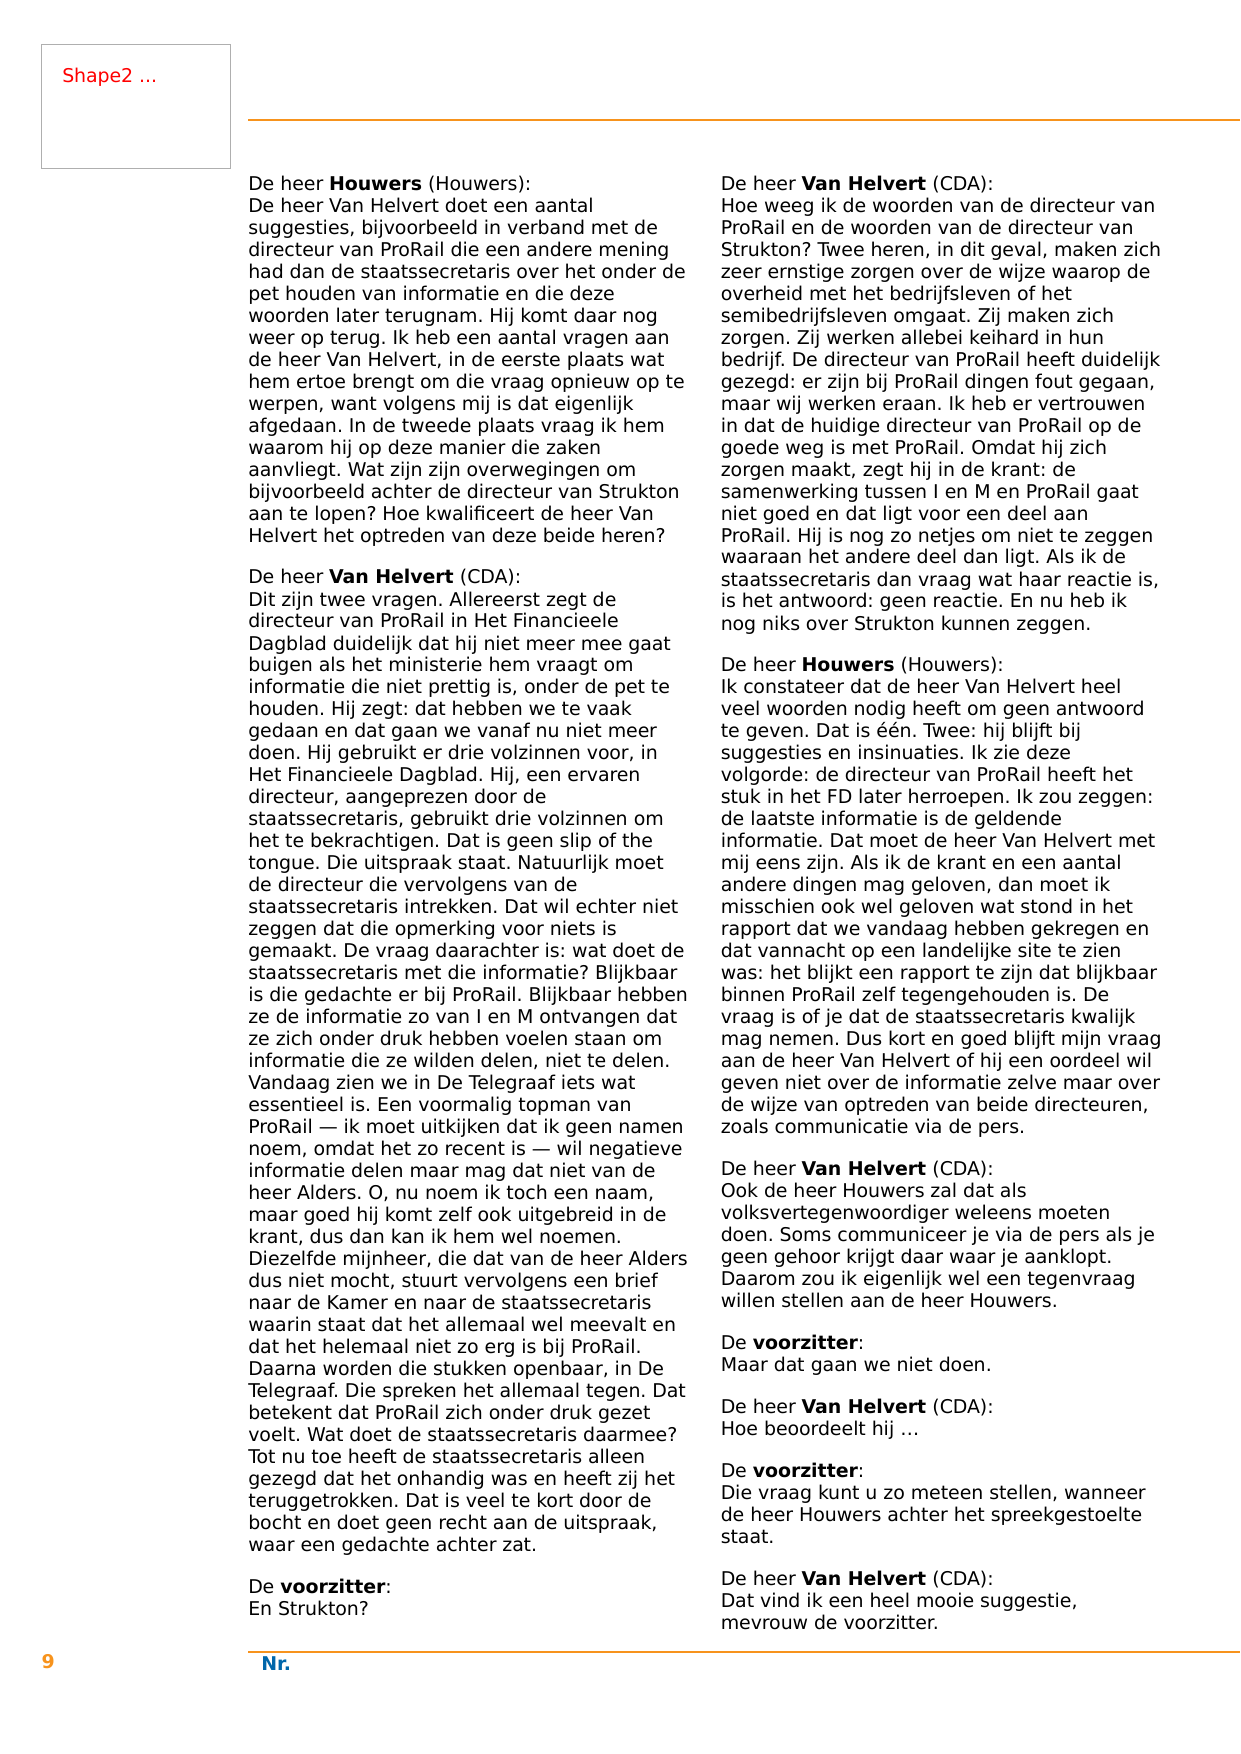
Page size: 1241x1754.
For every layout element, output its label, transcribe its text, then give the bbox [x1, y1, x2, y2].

text Die vraag kunt u zo meteen stellen, wanneer de heer Houwers achter het spreekgestoelte staat. [721, 1482, 1163, 1548]
text De heer Houwers (Houwers): [248, 173, 691, 195]
text De voorzitter: [721, 1460, 1163, 1482]
text De heer Van Helvert (CDA): [721, 1158, 1163, 1180]
text Dit zijn twee vragen. Allereerst zegt de directeur van ProRail in Het Financieele Dagblad duidelijk dat hij niet meer mee gaat buigen als het ministerie hem vraagt om informatie die niet prettig is, onder de pet te houden. Hij zegt: dat hebben we te vaak gedaan en dat gaan we vanaf nu niet meer doen. Hij gebruikt er drie volzinnen voor, in Het Financieele Dagblad. Hij, een ervaren directeur, aangeprezen door de staatssecretaris, gebruikt drie volzinnen om het te bekrachtigen. Dat is geen slip of the tongue. Die uitspraak staat. Natuurlijk moet de directeur die vervolgens van de staatssecretaris intrekken. Dat wil echter niet zeggen dat die opmerking voor niets is gemaakt. De vraag daarachter is: wat doet de staatssecretaris met die informatie? Blijkbaar is die gedachte er bij ProRail. Blijkbaar hebben ze de informatie zo van I en M ontvangen dat ze zich onder druk hebben voelen staan om informatie die ze wilden delen, niet te delen. Vandaag zien we in De Telegraaf iets wat essentieel is. Een voormalig topman van ProRail — ik moet uitkijken dat ik geen namen noem, omdat het zo recent is — wil negatieve informatie delen maar mag dat niet van de heer Alders. O, nu noem ik toch een naam, maar goed hij komt zelf ook uitgebreid in de krant, dus dan kan ik hem wel noemen. Diezelfde mijnheer, die dat van de heer Alders dus niet mocht, stuurt vervolgens een brief naar de Kamer en naar de staatssecretaris waarin staat dat het allemaal wel meevalt en dat het helemaal niet zo erg is bij ProRail. Daarna worden die stukken openbaar, in De Telegraaf. Die spreken het allemaal tegen. Dat betekent dat ProRail zich onder druk gezet voelt. Wat doet de staatssecretaris daarmee? Tot nu toe heeft de staatssecretaris alleen gezegd dat het onhandig was en heeft zij het teruggetrokken. Dat is veel te kort door de bocht en doet geen recht aan de uitspraak, waar een gedachte achter zat. [248, 588, 691, 1556]
text De heer Houwers (Houwers): [721, 654, 1163, 676]
text Hoe weeg ik de woorden van de directeur van ProRail en de woorden van de directeur van Strukton? Twee heren, in dit geval, maken zich zeer ernstige zorgen over de wijze waarop de overheid met het bedrijfsleven of het semibedrijfsleven omgaat. Zij maken zich zorgen. Zij werken allebei keihard in hun bedrijf. De directeur van ProRail heeft duidelijk gezegd: er zijn bij ProRail dingen fout gegaan, maar wij werken eraan. Ik heb er vertrouwen in dat de huidige directeur van ProRail op de goede weg is met ProRail. Omdat hij zich zorgen maakt, zegt hij in de krant: de samenwerking tussen I en M en ProRail gaat niet goed en dat ligt voor een deel aan ProRail. Hij is nog zo netjes om niet te zeggen waaraan het andere deel dan ligt. Als ik de staatssecretaris dan vraag wat haar reactie is, is het antwoord: geen reactie. En nu heb ik nog niks over Strukton kunnen zeggen. [721, 195, 1163, 634]
text En Strukton? [248, 1597, 691, 1619]
text De heer Van Helvert (CDA): [721, 1568, 1163, 1589]
text Maar dat gaan we niet doen. [721, 1354, 1163, 1376]
text Hoe beoordeelt hij … [721, 1418, 1163, 1440]
text Ook de heer Houwers zal dat als volksvertegenwoordiger weleens moeten doen. Soms communiceer je via de pers als je geen gehoor krijgt daar waar je aanklopt. Daarom zou ik eigenlijk wel een tegenvraag willen stellen aan de heer Houwers. [721, 1180, 1163, 1312]
text De heer Van Helvert (CDA): [721, 173, 1163, 195]
text De heer Van Helvert doet een aantal suggesties, bijvoorbeeld in verband met de directeur van ProRail die een andere mening had dan de staatssecretaris over het onder de pet houden van informatie en die deze woorden later terugnam. Hij komt daar nog weer op terug. Ik heb een aantal vragen aan de heer Van Helvert, in de eerste plaats wat hem ertoe brengt om die vraag opnieuw op te werpen, want volgens mij is dat eigenlijk afgedaan. In de tweede plaats vraag ik hem waarom hij op deze manier die zaken aanvliegt. Wat zijn zijn overwegingen om bijvoorbeeld achter de directeur van Strukton aan te lopen? Hoe kwalificeert de heer Van Helvert het optreden van deze beide heren? [248, 195, 691, 546]
text Dat vind ik een heel mooie suggestie, mevrouw de voorzitter. [721, 1589, 1163, 1633]
text Ik constateer dat de heer Van Helvert heel veel woorden nodig heeft om geen antwoord te geven. Dat is één. Twee: hij blijft bij suggesties en insinuaties. Ik zie deze volgorde: de directeur van ProRail heeft het stuk in het FD later herroepen. Ik zou zeggen: de laatste informatie is de geldende informatie. Dat moet de heer Van Helvert met mij eens zijn. Als ik de krant en een aantal andere dingen mag geloven, dan moet ik misschien ook wel geloven wat stond in het rapport dat we vandaag hebben gekregen en dat vannacht op een landelijke site te zien was: het blijkt een rapport te zijn dat blijkbaar binnen ProRail zelf tegengehouden is. De vraag is of je dat de staatssecretaris kwalijk mag nemen. Dus kort en goed blijft mijn vraag aan de heer Van Helvert of hij een oordeel wil geven niet over de informatie zelve maar over de wijze van optreden van beide directeuren, zoals communicatie via de pers. [721, 676, 1163, 1138]
text De heer Van Helvert (CDA): [248, 566, 691, 588]
text De voorzitter: [248, 1576, 691, 1597]
text De heer Van Helvert (CDA): [721, 1396, 1163, 1418]
text De voorzitter: [721, 1332, 1163, 1354]
